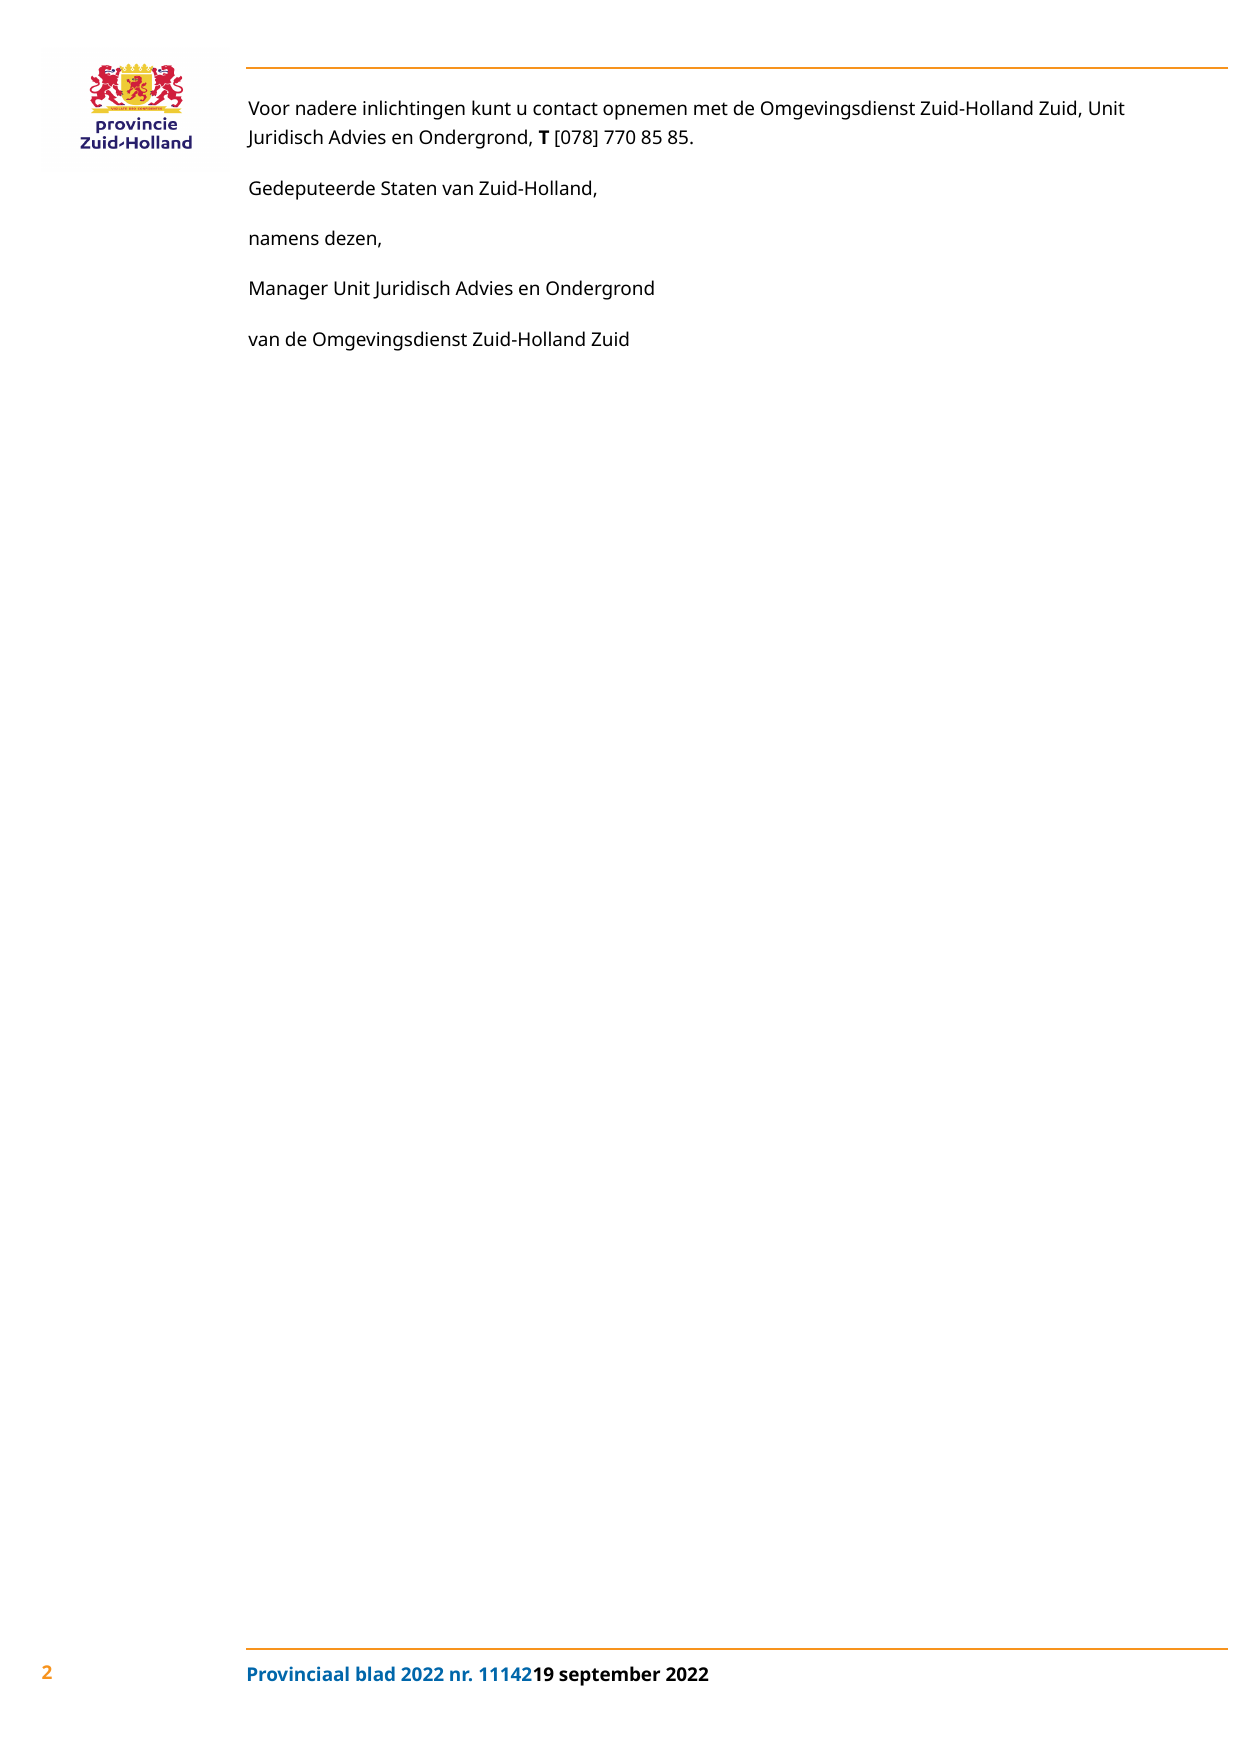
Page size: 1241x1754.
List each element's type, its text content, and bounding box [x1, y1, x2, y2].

text Manager Unit Juridisch Advies en Ondergrond [248, 276, 1152, 301]
text van de Omgevingsdienst Zuid-Holland Zuid [248, 326, 1152, 352]
text Voor nadere inlichtingen kunt u contact opnemen met de Omgevingsdienst Zuid-Holland Zuid, Unit Juridisch Advies en Ondergrond, T [078] 770 85 85. [248, 95, 1152, 150]
text namens dezen, [248, 225, 1152, 251]
text Gedeputeerde Staten van Zuid-Holland, [248, 175, 1152, 201]
picture [41, 47, 231, 172]
